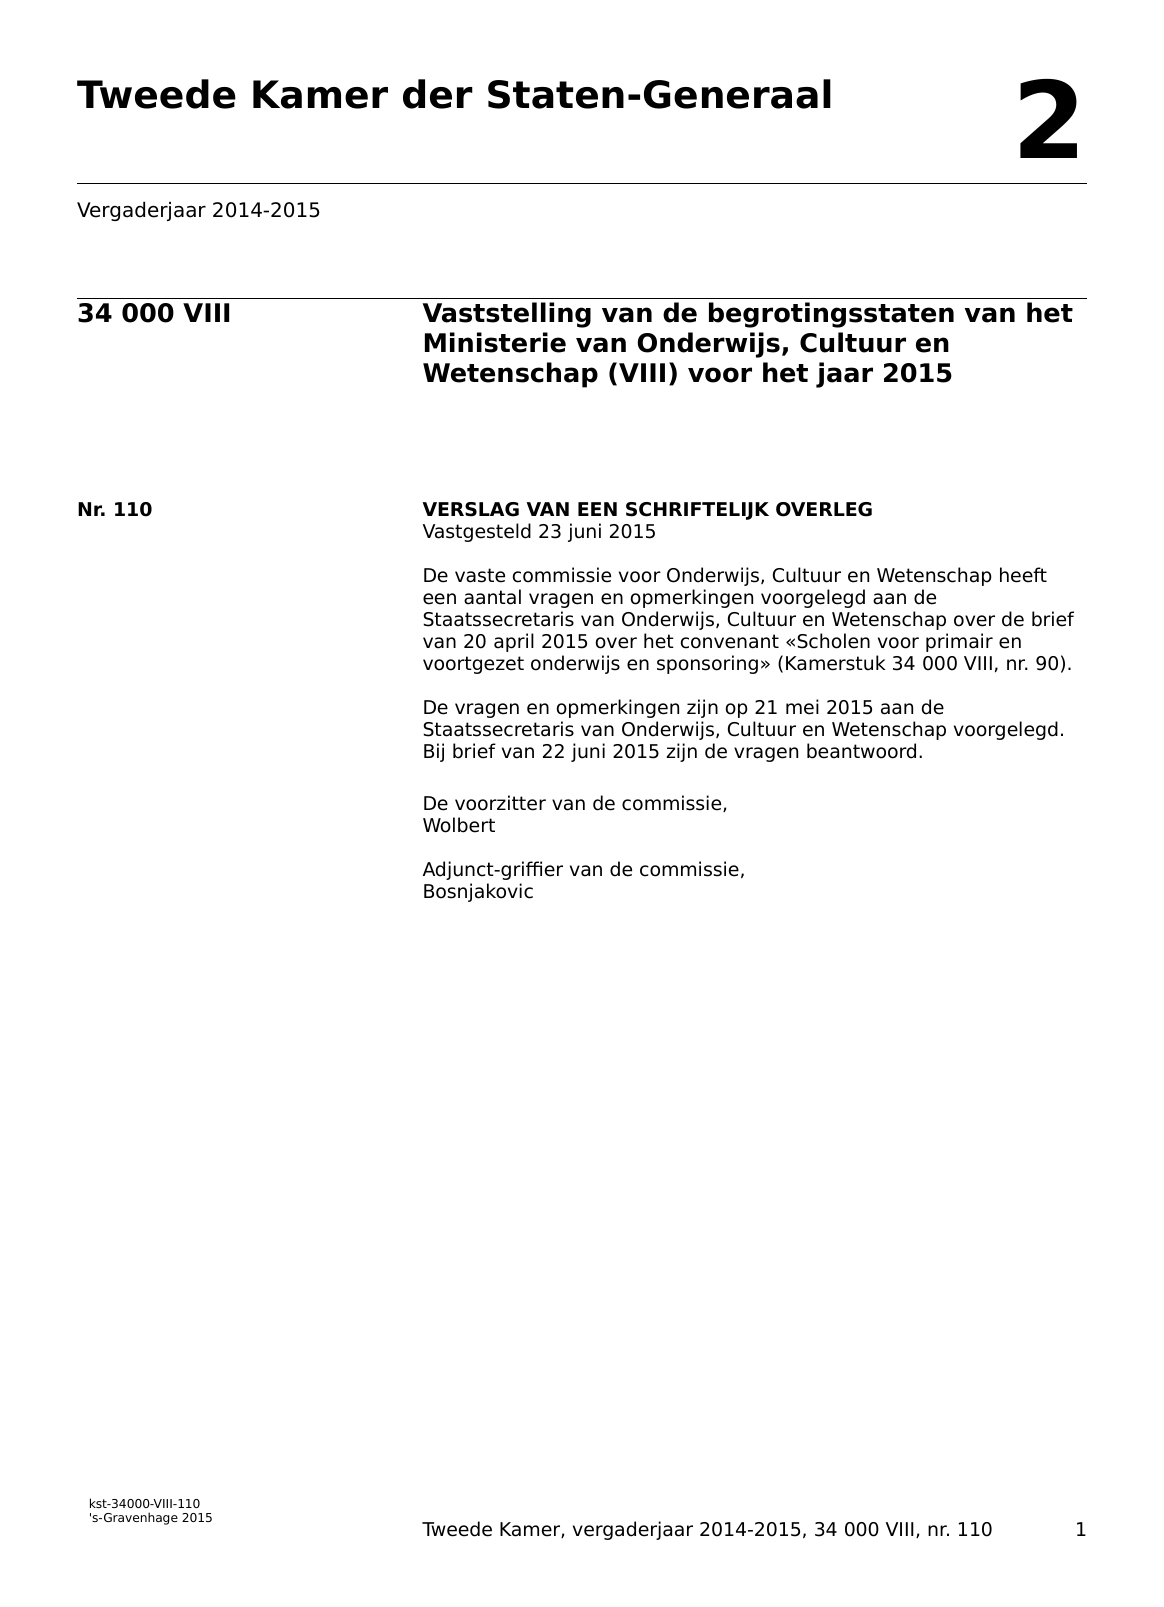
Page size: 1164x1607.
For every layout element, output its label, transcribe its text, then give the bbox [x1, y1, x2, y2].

text 's-Gravenhage 2015 [88, 1511, 323, 1525]
text De vaste commissie voor Onderwijs, Cultuur en Wetenschap heeft een aantal vragen en opmerkingen voorgelegd aan de Staatssecretaris van Onderwijs, Cultuur en Wetenschap over de brief van 20 april 2015 over het convenant «Scholen voor primair en voortgezet onderwijs en sponsoring» (Kamerstuk 34 000 VIII, nr. 90). [422, 565, 1087, 675]
table_cell Vergaderjaar 2014-2015 [77, 184, 1087, 298]
table_header Tweede Kamer der Staten-Generaal [77, 59, 886, 183]
text Vastgesteld 23 juni 2015 [422, 521, 1087, 543]
subtitle 34 000 VIII Vaststelling van de begrotingsstaten van het Ministerie van Onderwijs, Cultuur en Wetenschap (VIII) voor het jaar 2015 [77, 299, 1087, 388]
text kst-34000-VIII-110 [88, 1497, 323, 1511]
text Adjunct-griffier van de commissie, Bosnjakovic [422, 859, 1087, 903]
table_header 2 [886, 59, 1087, 183]
text De vragen en opmerkingen zijn op 21 mei 2015 aan de Staatssecretaris van Onderwijs, Cultuur en Wetenschap voorgelegd. Bij brief van 22 juni 2015 zijn de vragen beantwoord. [422, 697, 1087, 763]
subtitle Nr. 110 VERSLAG VAN EEN SCHRIFTELIJK OVERLEG [77, 499, 1087, 521]
text De voorzitter van de commissie, Wolbert [422, 793, 1087, 837]
